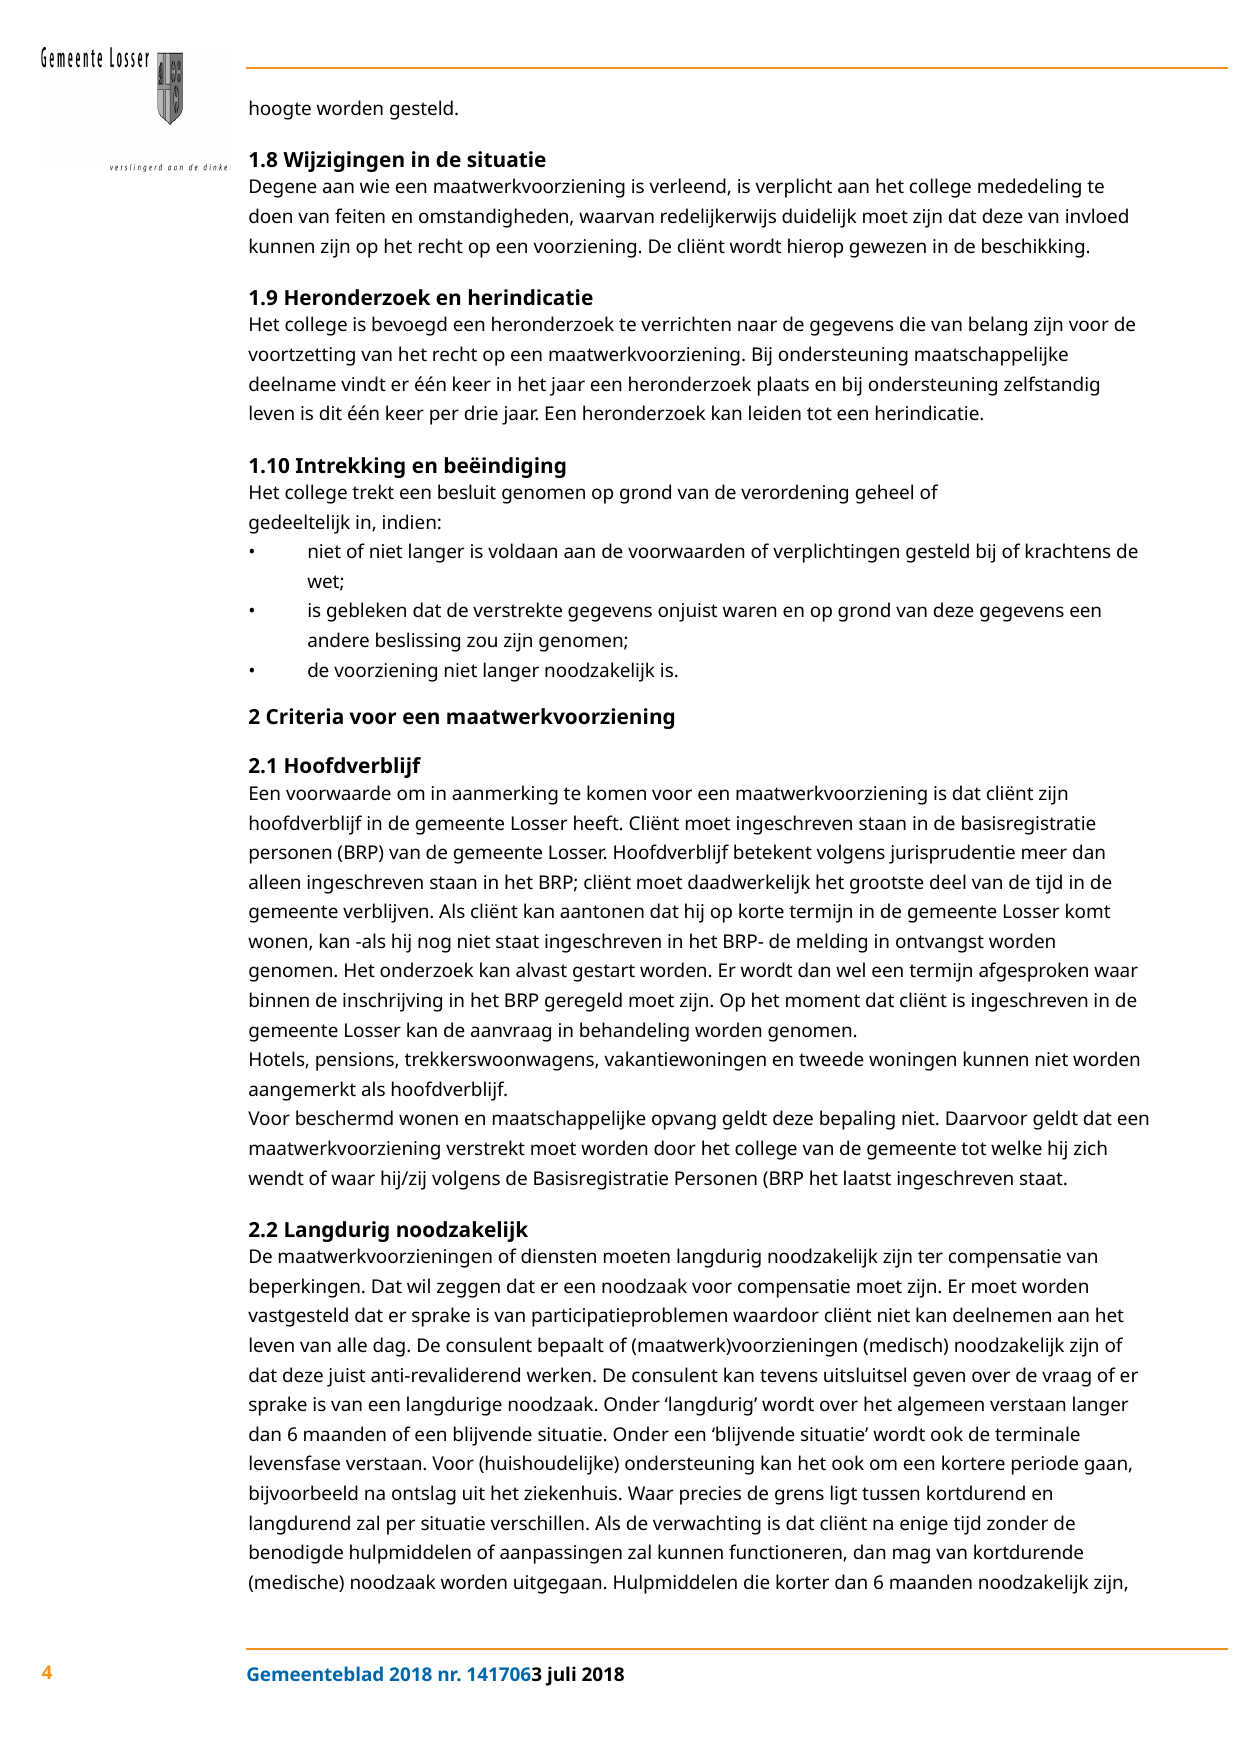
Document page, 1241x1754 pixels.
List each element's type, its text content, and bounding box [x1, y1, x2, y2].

list de voorziening niet langer noodzakelijk is. [248, 657, 1152, 682]
text 2.1 Hoofdverblijf [248, 752, 1152, 780]
text 1.9 Heronderzoek en herindicatie [248, 283, 1152, 312]
text 1.10 Intrekking en beëindiging [248, 451, 1152, 479]
text gedeeltelijk in, indien: [248, 509, 1152, 534]
text hoogte worden gesteld. [248, 95, 1152, 121]
list is gebleken dat de verstrekte gegevens onjuist waren en op grond van deze gegevens een andere beslissing zou zijn genomen; [248, 598, 1152, 653]
picture [41, 47, 231, 172]
text Het college is bevoegd een heronderzoek te verrichten naar de gegevens die van belang zijn voor de voortzetting van het recht op een maatwerkvoorziening. Bij ondersteuning maatschappelijke deelname vindt er één keer in het jaar een heronderzoek plaats en bij ondersteuning zelfstandig leven is dit één keer per drie jaar. Een heronderzoek kan leiden tot een herindicatie. [248, 312, 1152, 426]
text 1.8 Wijzigingen in de situatie [248, 145, 1152, 174]
text Degene aan wie een maatwerkvoorziening is verleend, is verplicht aan het college mededeling te doen van feiten en omstandigheden, waarvan redelijkerwijs duidelijk moet zijn dat deze van invloed kunnen zijn op het recht op een voorziening. De cliënt wordt hierop gewezen in de beschikking. [248, 174, 1152, 258]
text Een voorwaarde om in aanmerking te komen voor een maatwerkvoorziening is dat cliënt zijn hoofdverblijf in de gemeente Losser heeft. Cliënt moet ingeschreven staan in de basisregistratie personen (BRP) van de gemeente Losser. Hoofdverblijf betekent volgens jurisprudentie meer dan alleen ingeschreven staan in het BRP; cliënt moet daadwerkelijk het grootste deel van de tijd in de gemeente verblijven. Als cliënt kan aantonen dat hij op korte termijn in de gemeente Losser komt wonen, kan -als hij nog niet staat ingeschreven in het BRP- de melding in ontvangst worden genomen. Het onderzoek kan alvast gestart worden. Er wordt dan wel een termijn afgesproken waar binnen de inschrijving in het BRP geregeld moet zijn. Op het moment dat cliënt is ingeschreven in de gemeente Losser kan de aanvraag in behandeling worden genomen. [248, 780, 1152, 1042]
text 2 Criteria voor een maatwerkvoorziening [248, 702, 1152, 731]
text Voor beschermd wonen en maatschappelijke opvang geldt deze bepaling niet. Daarvoor geldt dat een maatwerkvoorziening verstrekt moet worden door het college van de gemeente tot welke hij zich wendt of waar hij/zij volgens de Basisregistratie Personen (BRP het laatst ingeschreven staat. [248, 1106, 1152, 1190]
text Hotels, pensions, trekkerswoonwagens, vakantiewoningen en tweede woningen kunnen niet worden aangemerkt als hoofdverblijf. [248, 1046, 1152, 1102]
text Het college trekt een besluit genomen op grond van de verordening geheel of [248, 479, 1152, 505]
text De maatwerkvoorzieningen of diensten moeten langdurig noodzakelijk zijn ter compensatie van beperkingen. Dat wil zeggen dat er een noodzaak voor compensatie moet zijn. Er moet worden vastgesteld dat er sprake is van participatieproblemen waardoor cliënt niet kan deelnemen aan het leven van alle dag. De consulent bepaalt of (maatwerk)voorzieningen (medisch) noodzakelijk zijn of dat deze juist anti-revaliderend werken. De consulent kan tevens uitsluitsel geven over de vraag of er sprake is van een langdurige noodzaak. Onder ‘langdurig’ wordt over het algemeen verstaan langer dan 6 maanden of een blijvende situatie. Onder een ‘blijvende situatie’ wordt ook de terminale levensfase verstaan. Voor (huishoudelijke) ondersteuning kan het ook om een kortere periode gaan, bijvoorbeeld na ontslag uit het ziekenhuis. Waar precies de grens ligt tussen kortdurend en langdurend zal per situatie verschillen. Als de verwachting is dat cliënt na enige tijd zonder de benodigde hulpmiddelen of aanpassingen zal kunnen functioneren, dan mag van kortdurende (medische) noodzaak worden uitgegaan. Hulpmiddelen die korter dan 6 maanden noodzakelijk zijn, [248, 1243, 1152, 1595]
list niet of niet langer is voldaan aan de voorwaarden of verplichtingen gesteld bij of krachtens de wet; [248, 538, 1152, 594]
text 2.2 Langdurig noodzakelijk [248, 1215, 1152, 1243]
